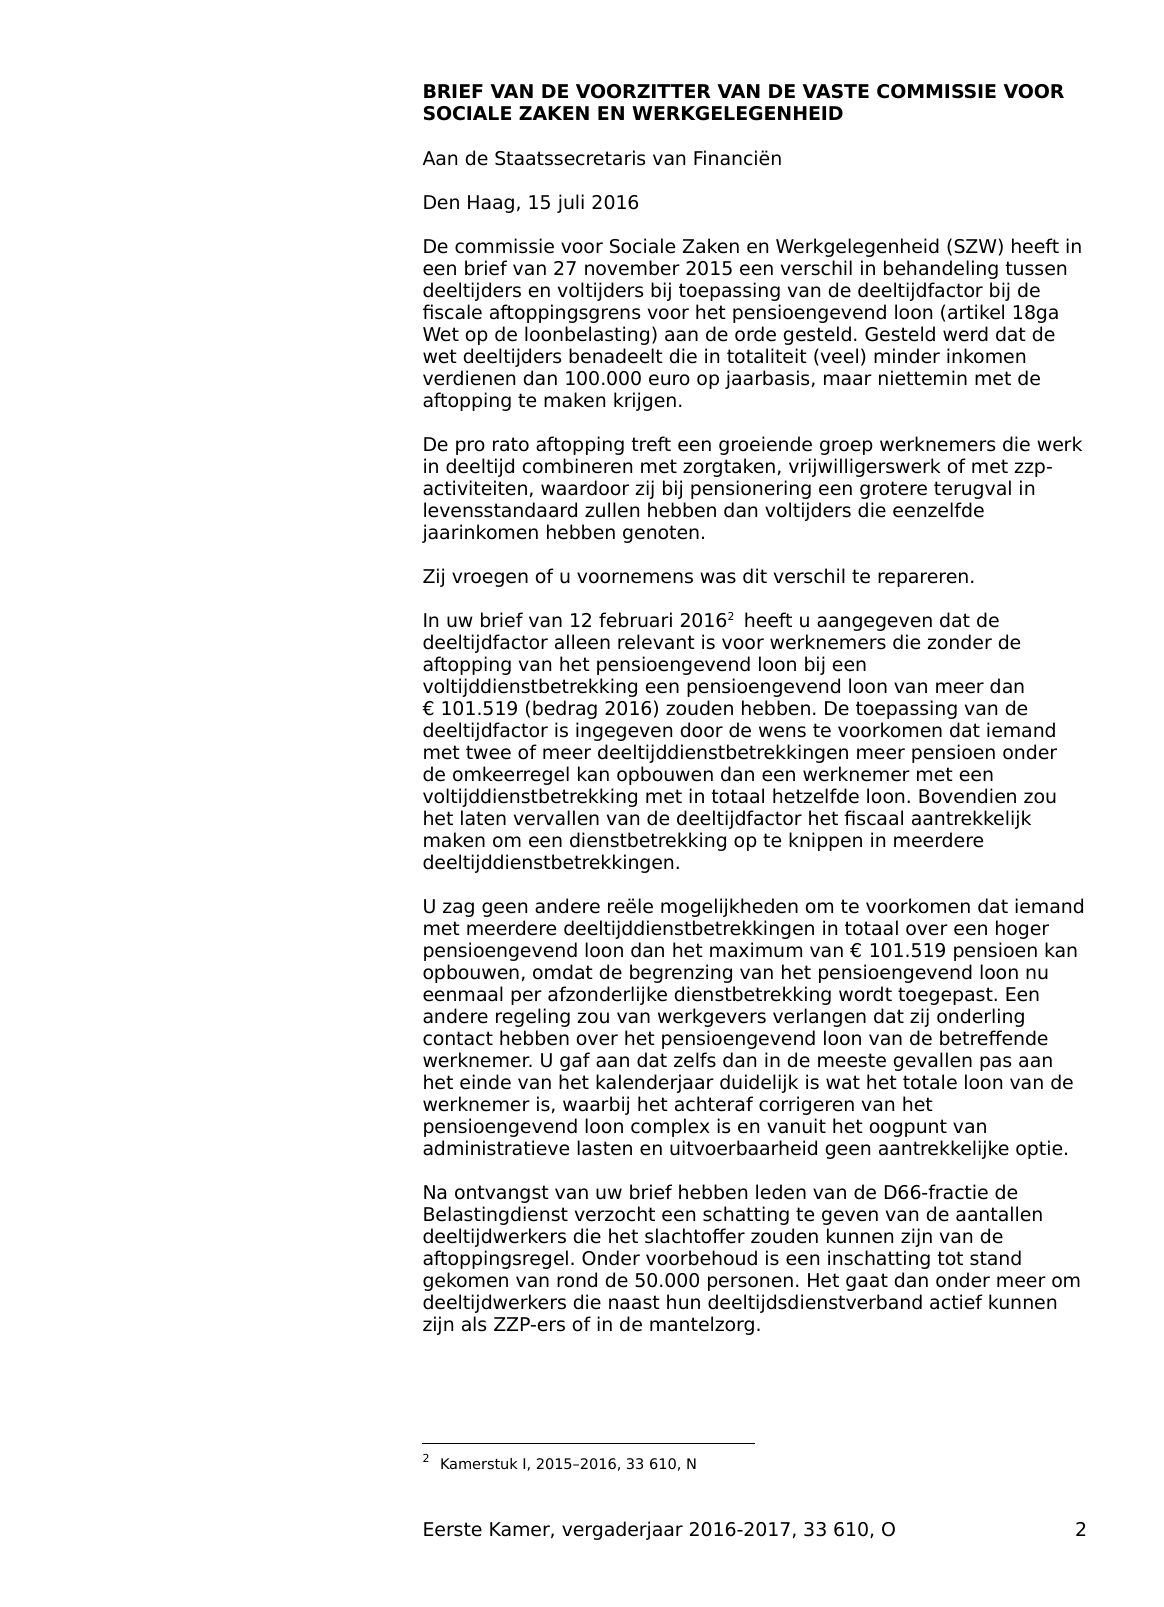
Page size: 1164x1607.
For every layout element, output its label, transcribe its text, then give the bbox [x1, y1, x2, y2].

text U zag geen andere reële mogelijkheden om te voorkomen dat iemand met meerdere deeltijddienstbetrekkingen in totaal over een hoger pensioengevend loon dan het maximum van € 101.519 pensioen kan opbouwen, omdat de begrenzing van het pensioengevend loon nu eenmaal per afzonderlijke dienstbetrekking wordt toegepast. Een andere regeling zou van werkgevers verlangen dat zij onderling contact hebben over het pensioengevend loon van de betreffende werknemer. U gaf aan dat zelfs dan in de meeste gevallen pas aan het einde van het kalenderjaar duidelijk is wat het totale loon van de werknemer is, waarbij het achteraf corrigeren van het pensioengevend loon complex is en vanuit het oogpunt van administratieve lasten en uitvoerbaarheid geen aantrekkelijke optie. [422, 896, 1087, 1160]
text Den Haag, 15 juli 2016 [422, 192, 1087, 213]
text Aan de Staatssecretaris van Financiën [422, 147, 1087, 169]
text In uw brief van 12 februari 2016 heeft u aangegeven dat de deeltijdfactor alleen relevant is voor werknemers die zonder de aftopping van het pensioengevend loon bij een voltijddienstbetrekking een pensioengevend loon van meer dan € 101.519 (bedrag 2016) zouden hebben. De toepassing van de deeltijdfactor is ingegeven door de wens te voorkomen dat iemand met twee of meer deeltijddienstbetrekkingen meer pensioen onder de omkeerregel kan opbouwen dan een werknemer met een voltijddienstbetrekking met in totaal hetzelfde loon. Bovendien zou het laten vervallen van de deeltijdfactor het fiscaal aantrekkelijk maken om een dienstbetrekking op te knippen in meerdere deeltijddienstbetrekkingen. [422, 610, 1087, 874]
subtitle BRIEF VAN DE VOORZITTER VAN DE VASTE COMMISSIE VOOR SOCIALE ZAKEN EN WERKGELEGENHEID [422, 81, 1087, 125]
text Kamerstuk I, 2015–2016, 33 610, N [422, 1452, 1087, 1474]
text Zij vroegen of u voornemens was dit verschil te repareren. [422, 566, 1087, 588]
text Na ontvangst van uw brief hebben leden van de D66-fractie de Belastingdienst verzocht een schatting te geven van de aantallen deeltijdwerkers die het slachtoffer zouden kunnen zijn van de aftoppingsregel. Onder voorbehoud is een inschatting tot stand gekomen van rond de 50.000 personen. Het gaat dan onder meer om deeltijdwerkers die naast hun deeltijdsdienstverband actief kunnen zijn als ZZP-ers of in de mantelzorg. [422, 1182, 1087, 1336]
text De pro rato aftopping treft een groeiende groep werknemers die werk in deeltijd combineren met zorgtaken, vrijwilligerswerk of met zzp-activiteiten, waardoor zij bij pensionering een grotere terugval in levensstandaard zullen hebben dan voltijders die eenzelfde jaarinkomen hebben genoten. [422, 434, 1087, 544]
text De commissie voor Sociale Zaken en Werkgelegenheid (SZW) heeft in een brief van 27 november 2015 een verschil in behandeling tussen deeltijders en voltijders bij toepassing van de deeltijdfactor bij de fiscale aftoppingsgrens voor het pensioengevend loon (artikel 18ga Wet op de loonbelasting) aan de orde gesteld. Gesteld werd dat de wet deeltijders benadeelt die in totaliteit (veel) minder inkomen verdienen dan 100.000 euro op jaarbasis, maar niettemin met de aftopping te maken krijgen. [422, 236, 1087, 412]
